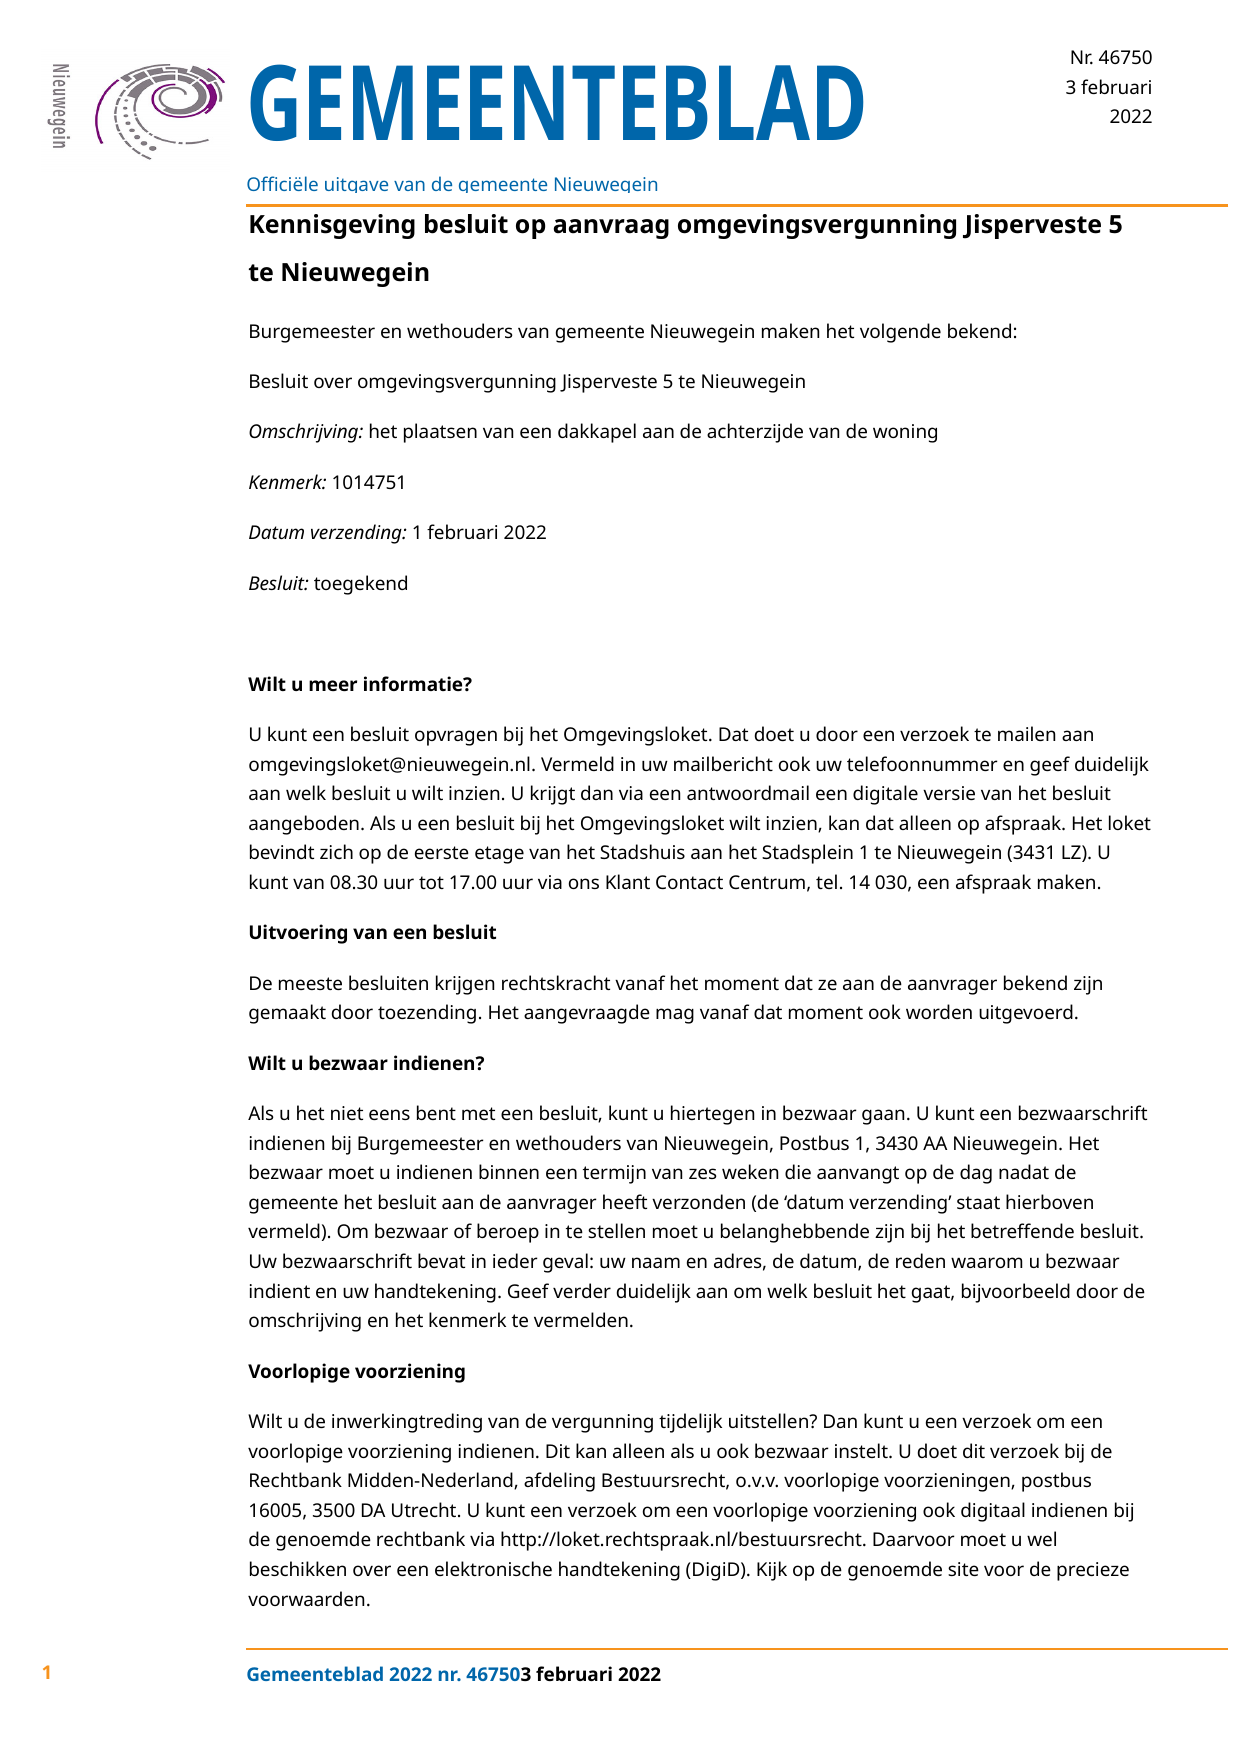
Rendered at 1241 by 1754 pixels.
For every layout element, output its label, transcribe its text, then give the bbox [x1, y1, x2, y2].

text Besluit over omgevingsvergunning Jisperveste 5 te Nieuwegein [248, 368, 1152, 394]
text Besluit: toegekend [248, 570, 1152, 596]
text Uitvoering van een besluit [248, 919, 1152, 945]
text U kunt een besluit opvragen bij het Omgevingsloket. Dat doet u door een verzoek te mailen aan omgevingsloket@nieuwegein.nl. Vermeld in uw mailbericht ook uw telefoonnummer en geef duidelijk aan welk besluit u wilt inzien. U krijgt dan via een antwoordmail een digitale versie van het besluit aangeboden. Als u een besluit bij het Omgevingsloket wilt inzien, kan dat alleen op afspraak. Het loket bevindt zich op de eerste etage van het Stadshuis aan het Stadsplein 1 te Nieuwegein (3431 LZ). U kunt van 08.30 uur tot 17.00 uur via ons Klant Contact Centrum, tel. 14 030, een afspraak maken. [248, 721, 1152, 895]
text Wilt u de inwerkingtreding van de vergunning tijdelijk uitstellen? Dan kunt u een verzoek om een voorlopige voorziening indienen. Dit kan alleen als u ook bezwaar instelt. U doet dit verzoek bij de Rechtbank Midden-Nederland, afdeling Bestuursrecht, o.v.v. voorlopige voorzieningen, postbus 16005, 3500 DA Utrecht. U kunt een verzoek om een voorlopige voorziening ook digitaal indienen bij de genoemde rechtbank via http://loket.rechtspraak.nl/bestuursrecht. Daarvoor moet u wel beschikken over een elektronische handtekening (DigiD). Kijk op de genoemde site voor de precieze voorwaarden. [248, 1408, 1152, 1612]
picture [41, 47, 231, 172]
text Wilt u meer informatie? [248, 671, 1152, 697]
text Kennisgeving besluit op aanvraag omgevingsvergunning Jisperveste 5 te Nieuwegein [248, 207, 1152, 288]
text Als u het niet eens bent met een besluit, kunt u hiertegen in bezwaar gaan. U kunt een bezwaarschrift indienen bij Burgemeester en wethouders van Nieuwegein, Postbus 1, 3430 AA Nieuwegein. Het bezwaar moet u indienen binnen een termijn van zes weken die aanvangt op de dag nadat de gemeente het besluit aan de aanvrager heeft verzonden (de ‘datum verzending’ staat hierboven vermeld). Om bezwaar of beroep in te stellen moet u belanghebbende zijn bij het betreffende besluit. Uw bezwaarschrift bevat in ieder geval: uw naam en adres, de datum, de reden waarom u bezwaar indient en uw handtekening. Geef verder duidelijk aan om welk besluit het gaat, bijvoorbeeld door de omschrijving en het kenmerk te vermelden. [248, 1100, 1152, 1333]
text Kenmerk: 1014751 [248, 469, 1152, 495]
text Burgemeester en wethouders van gemeente Nieuwegein maken het volgende bekend: [248, 318, 1152, 344]
text De meeste besluiten krijgen rechtskracht vanaf het moment dat ze aan de aanvrager bekend zijn gemaakt door toezending. Het aangevraagde mag vanaf dat moment ook worden uitgevoerd. [248, 970, 1152, 1025]
text Voorlopige voorziening [248, 1358, 1152, 1384]
text Omschrijving: het plaatsen van een dakkapel aan de achterzijde van de woning [248, 419, 1152, 444]
text Datum verzending: 1 februari 2022 [248, 519, 1152, 545]
text Wilt u bezwaar indienen? [248, 1050, 1152, 1076]
